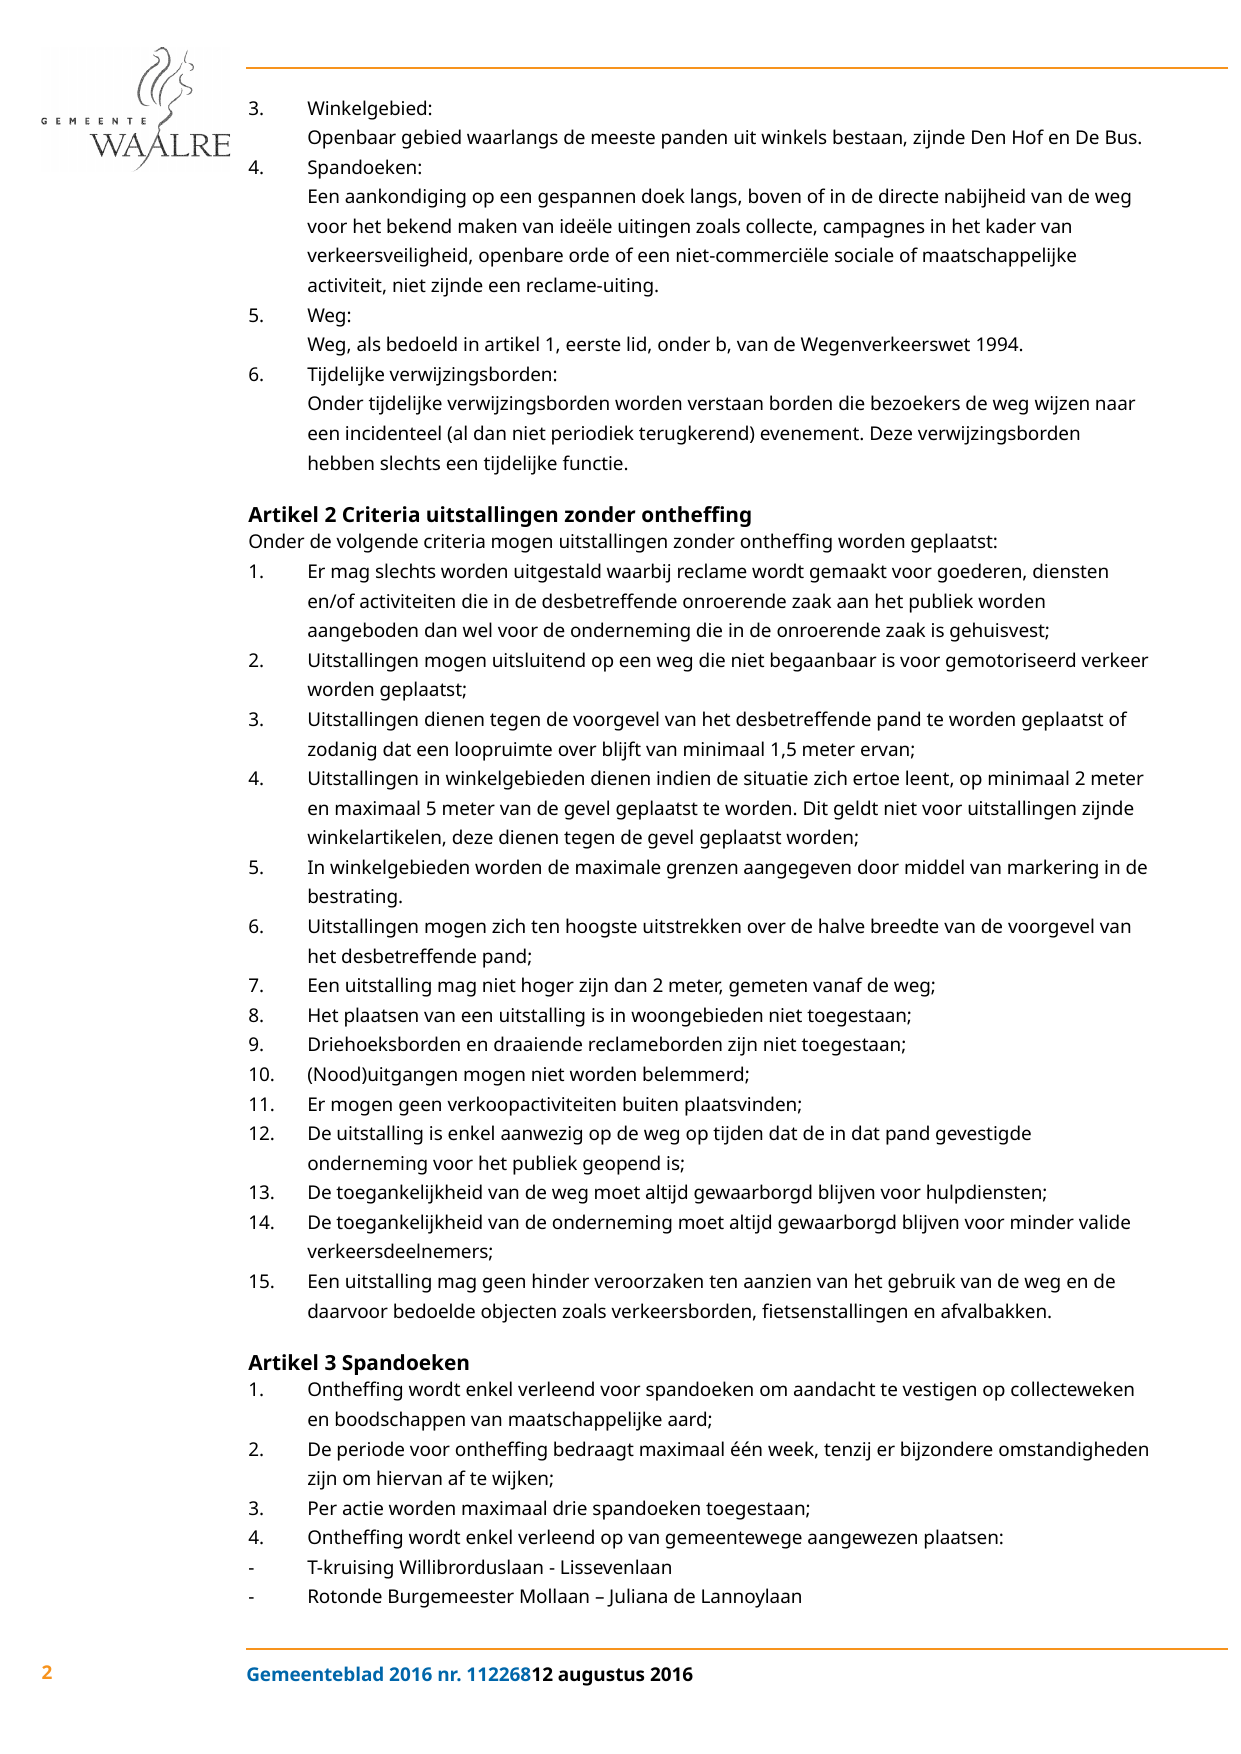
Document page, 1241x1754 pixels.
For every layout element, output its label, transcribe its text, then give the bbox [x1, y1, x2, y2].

list Weg: [248, 302, 1152, 328]
list Winkelgebied: [248, 95, 1152, 121]
list Tijdelijke verwijzingsborden: [248, 361, 1152, 387]
list Uitstallingen dienen tegen de voorgevel van het desbetreffende pand te worden geplaatst of zodanig dat een loopruimte over blijft van minimaal 1,5 meter ervan; [248, 706, 1152, 761]
list Er mogen geen verkoopactiviteiten buiten plaatsvinden; [248, 1091, 1152, 1116]
list Spandoeken: [248, 154, 1152, 180]
list Een uitstalling mag geen hinder veroorzaken ten aanzien van het gebruik van de weg en de daarvoor bedoelde objecten zoals verkeersborden, fietsenstallingen en afvalbakken. [248, 1268, 1152, 1323]
list Een uitstalling mag niet hoger zijn dan 2 meter, gemeten vanaf de weg; [248, 972, 1152, 998]
list In winkelgebieden worden de maximale grenzen aangegeven door middel van markering in de bestrating. [248, 854, 1152, 909]
list Ontheffing wordt enkel verleend op van gemeentewege aangewezen plaatsen: [248, 1524, 1152, 1550]
list Het plaatsen van een uitstalling is in woongebieden niet toegestaan; [248, 1002, 1152, 1028]
list Er mag slechts worden uitgestald waarbij reclame wordt gemaakt voor goederen, diensten en/of activiteiten die in de desbetreffende onroerende zaak aan het publiek worden aangeboden dan wel voor de onderneming die in de onroerende zaak is gehuisvest; [248, 558, 1152, 643]
text Onder de volgende criteria mogen uitstallingen zonder ontheffing worden geplaatst: [248, 529, 1152, 554]
list De uitstalling is enkel aanwezig op de weg op tijden dat de in dat pand gevestigde onderneming voor het publiek geopend is; [248, 1120, 1152, 1176]
list De toegankelijkheid van de weg moet altijd gewaarborgd blijven voor hulpdiensten; [248, 1179, 1152, 1205]
list (Nood)uitgangen mogen niet worden belemmerd; [248, 1061, 1152, 1087]
list Een aankondiging op een gespannen doek langs, boven of in de directe nabijheid van de weg voor het bekend maken van ideële uitingen zoals collecte, campagnes in het kader van verkeersveiligheid, openbare orde of een niet-commerciële sociale of maatschappelijke activiteit, niet zijnde een reclame-uiting. [248, 183, 1152, 298]
list Onder tijdelijke verwijzingsborden worden verstaan borden die bezoekers de weg wijzen naar een incidenteel (al dan niet periodiek terugkerend) evenement. Deze verwijzingsborden hebben slechts een tijdelijke functie. [248, 391, 1152, 476]
list Uitstallingen in winkelgebieden dienen indien de situatie zich ertoe leent, op minimaal 2 meter en maximaal 5 meter van de gevel geplaatst te worden. Dit geldt niet voor uitstallingen zijnde winkelartikelen, deze dienen tegen de gevel geplaatst worden; [248, 765, 1152, 850]
list T-kruising Willibrorduslaan - Lissevenlaan [248, 1554, 1152, 1580]
list Driehoeksborden en draaiende reclameborden zijn niet toegestaan; [248, 1032, 1152, 1057]
list Uitstallingen mogen zich ten hoogste uitstrekken over de halve breedte van de voorgevel van het desbetreffende pand; [248, 913, 1152, 968]
list Openbaar gebied waarlangs de meeste panden uit winkels bestaan, zijnde Den Hof en De Bus. [248, 124, 1152, 150]
list Weg, als bedoeld in artikel 1, eerste lid, onder b, van de Wegenverkeerswet 1994. [248, 331, 1152, 357]
list De periode voor ontheffing bedraagt maximaal één week, tenzij er bijzondere omstandigheden zijn om hiervan af te wijken; [248, 1436, 1152, 1491]
list De toegankelijkheid van de onderneming moet altijd gewaarborgd blijven voor minder valide verkeersdeelnemers; [248, 1209, 1152, 1264]
list Rotonde Burgemeester Mollaan – Juliana de Lannoylaan [248, 1584, 1152, 1609]
text Artikel 2 Criteria uitstallingen zonder ontheffing [248, 500, 1152, 529]
list Per actie worden maximaal drie spandoeken toegestaan; [248, 1495, 1152, 1521]
list Ontheffing wordt enkel verleend voor spandoeken om aandacht te vestigen op collecteweken en boodschappen van maatschappelijke aard; [248, 1377, 1152, 1432]
text Artikel 3 Spandoeken [248, 1348, 1152, 1377]
list Uitstallingen mogen uitsluitend op een weg die niet begaanbaar is voor gemotoriseerd verkeer worden geplaatst; [248, 647, 1152, 702]
picture [41, 47, 231, 172]
